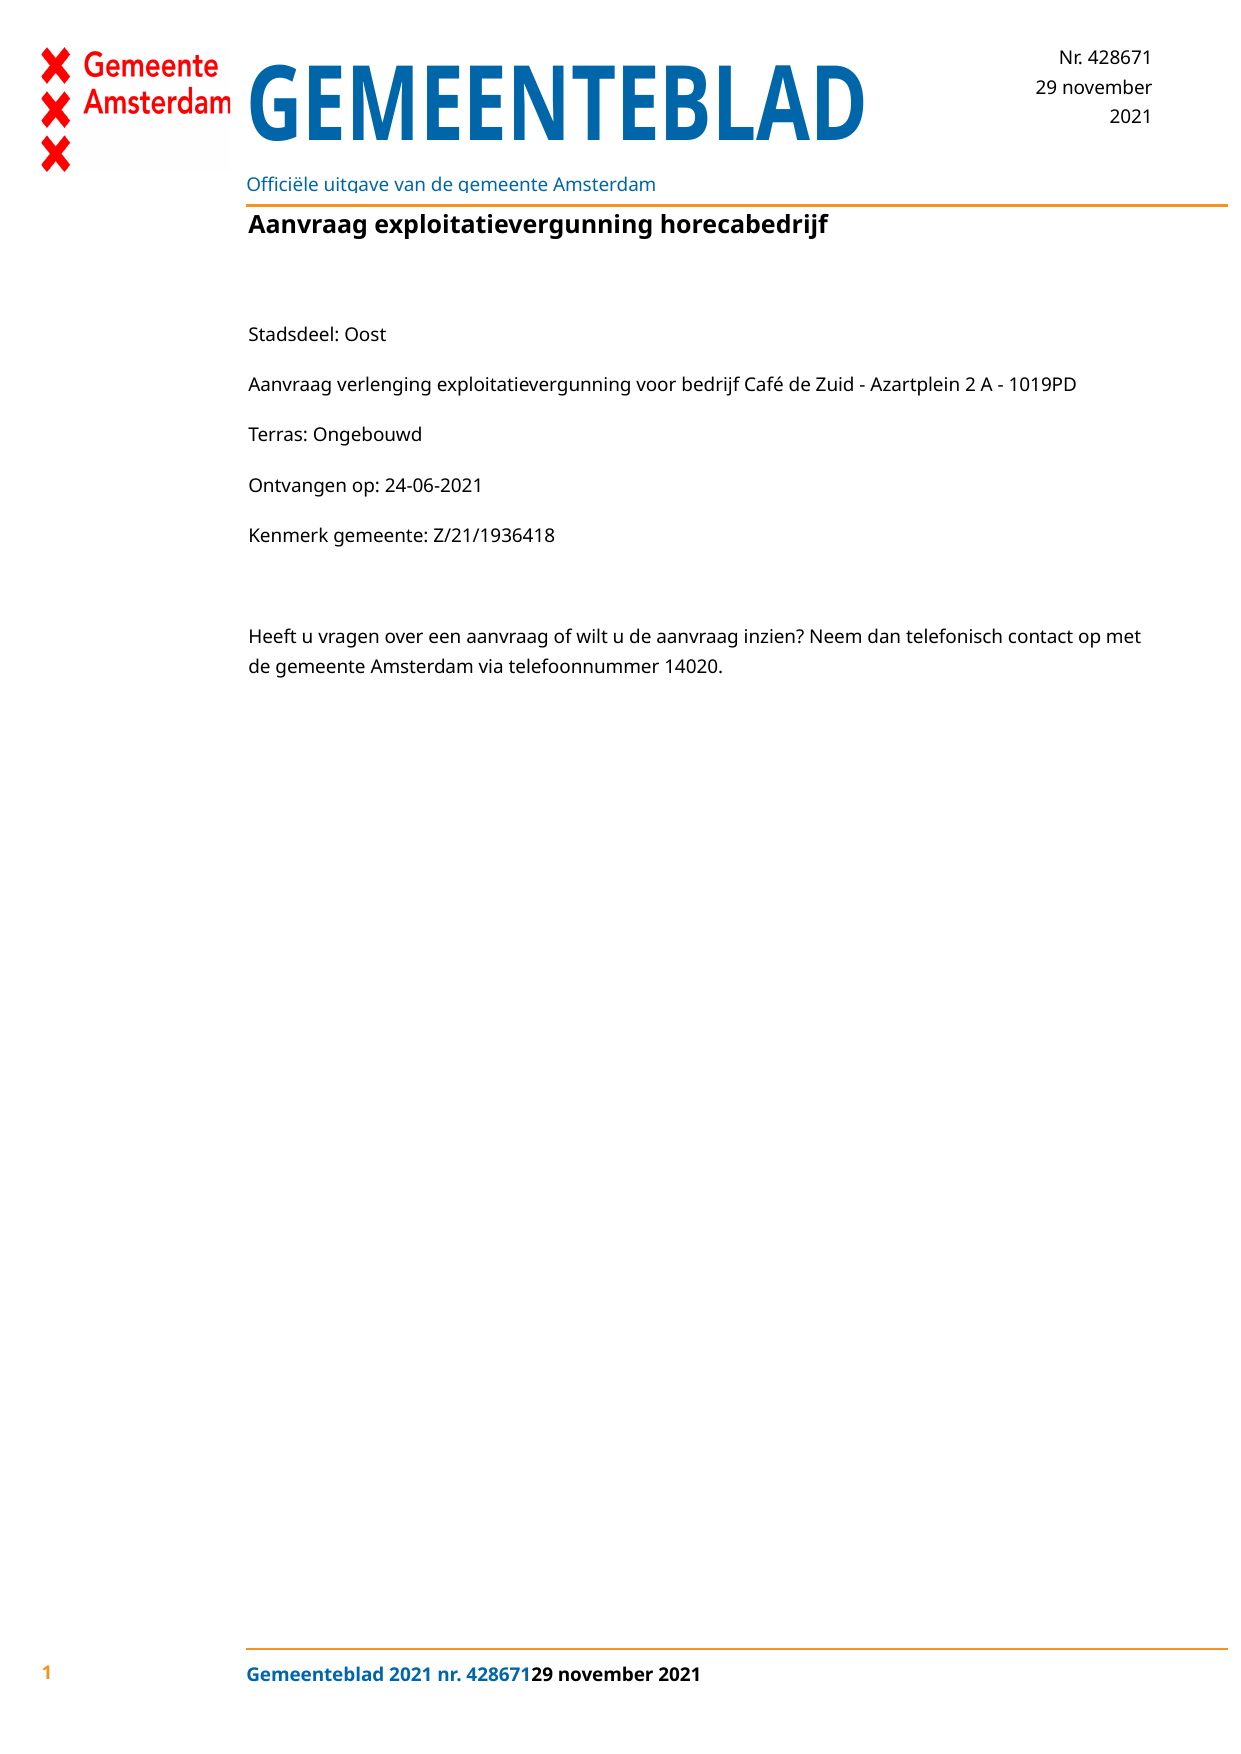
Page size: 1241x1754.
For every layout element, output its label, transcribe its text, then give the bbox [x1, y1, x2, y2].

text Ontvangen op: 24-06-2021 [248, 472, 1152, 498]
text Aanvraag verlenging exploitatievergunning voor bedrijf Café de Zuid - Azartplein 2 A - 1019PD [248, 371, 1152, 397]
text Stadsdeel: Oost [248, 321, 1152, 346]
text Kenmerk gemeente: Z/21/1936418 [248, 522, 1152, 548]
text Terras: Ongebouwd [248, 422, 1152, 447]
text Aanvraag exploitatievergunning horecabedrijf [248, 207, 1152, 241]
picture [41, 47, 231, 172]
text Heeft u vragen over een aanvraag of wilt u de aanvraag inzien? Neem dan telefonisch contact op met de gemeente Amsterdam via telefoonnummer 14020. [248, 623, 1152, 678]
